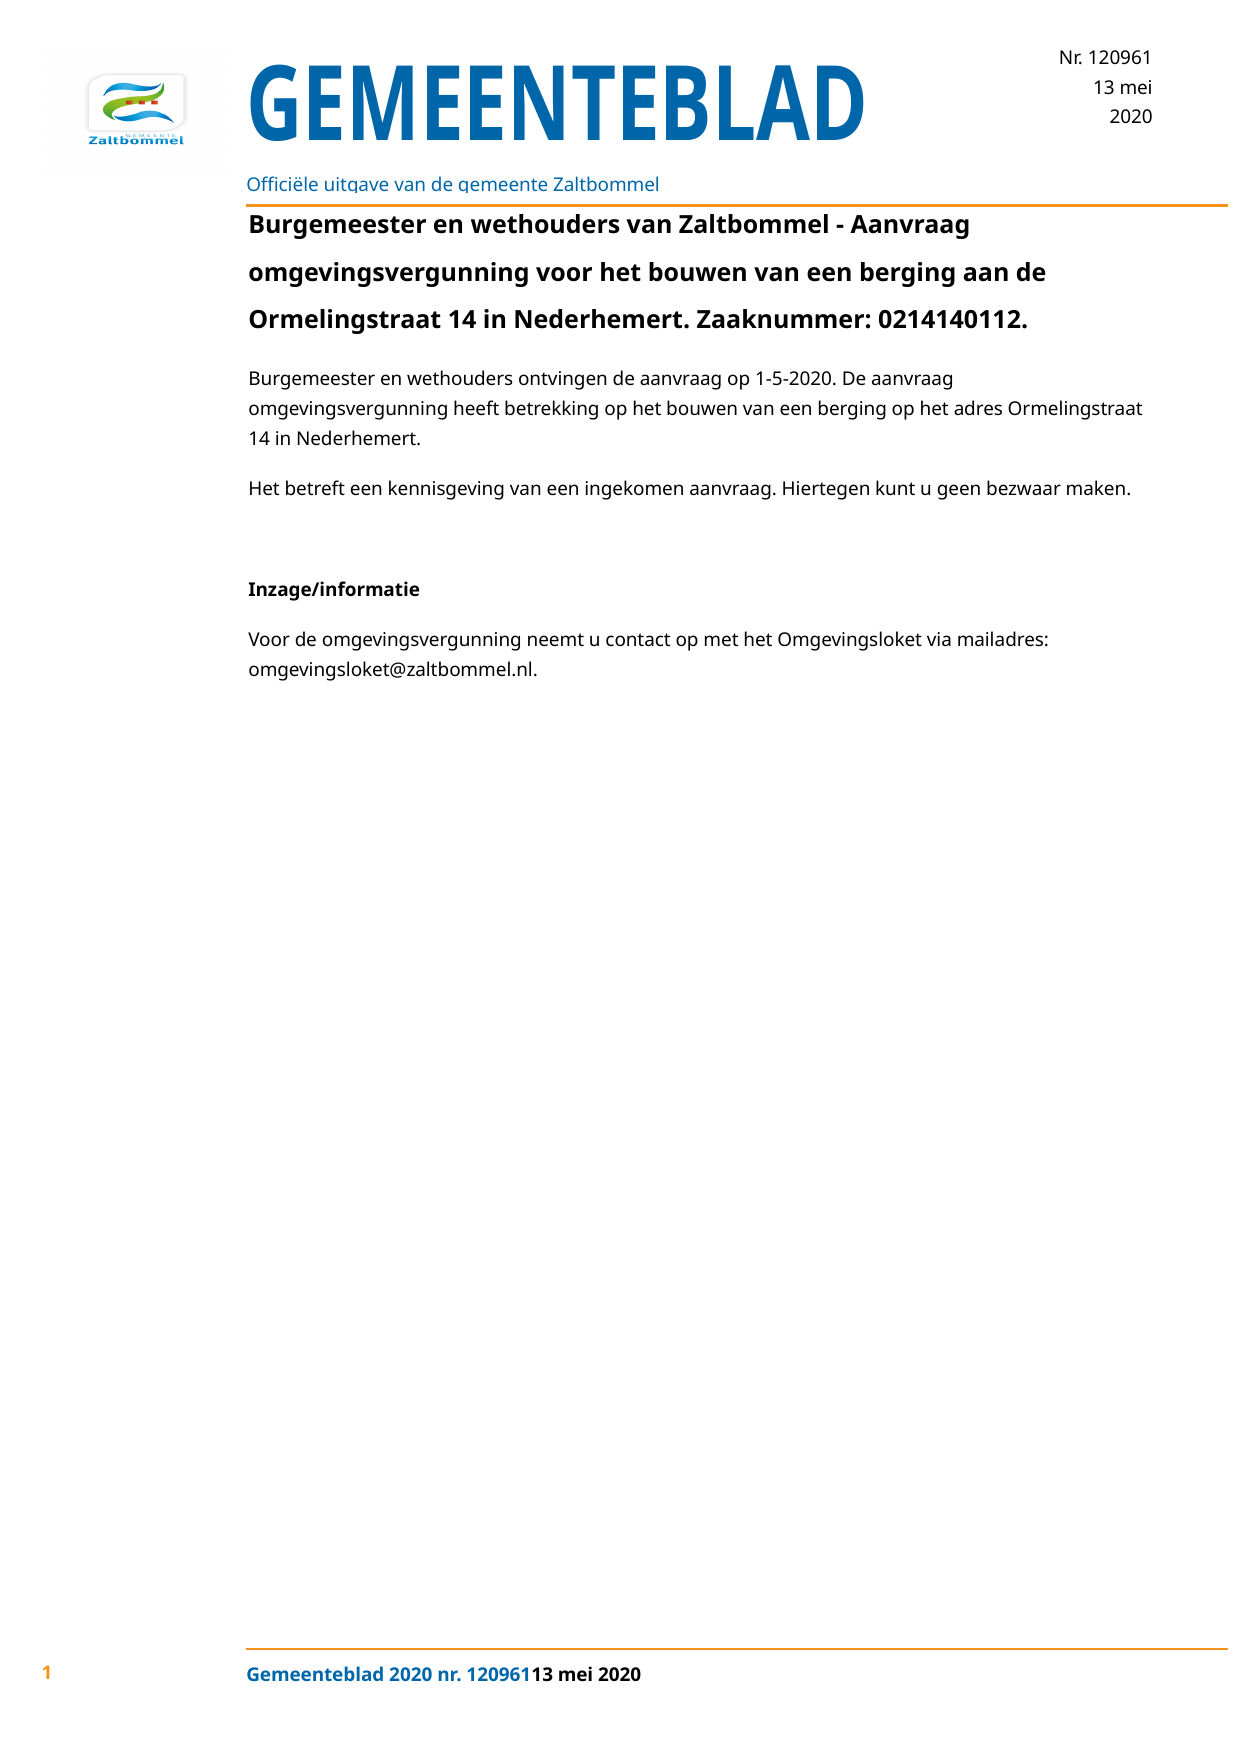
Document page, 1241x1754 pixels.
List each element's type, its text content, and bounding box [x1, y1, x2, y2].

text Voor de omgevingsvergunning neemt u contact op met het Omgevingsloket via mailadres: omgevingsloket@zaltbommel.nl. [248, 626, 1152, 682]
text Inzage/informatie [248, 576, 1152, 602]
text Burgemeester en wethouders ontvingen de aanvraag op 1-5-2020. De aanvraag omgevingsvergunning heeft betrekking op het bouwen van een berging op het adres Ormelingstraat 14 in Nederhemert. [248, 366, 1152, 450]
picture [41, 47, 231, 172]
text Het betreft een kennisgeving van een ingekomen aanvraag. Hiertegen kunt u geen bezwaar maken. [248, 475, 1152, 501]
text Burgemeester en wethouders van Zaltbommel - Aanvraag omgevingsvergunning voor het bouwen van een berging aan de Ormelingstraat 14 in Nederhemert. Zaaknummer: 0214140112. [248, 207, 1152, 336]
